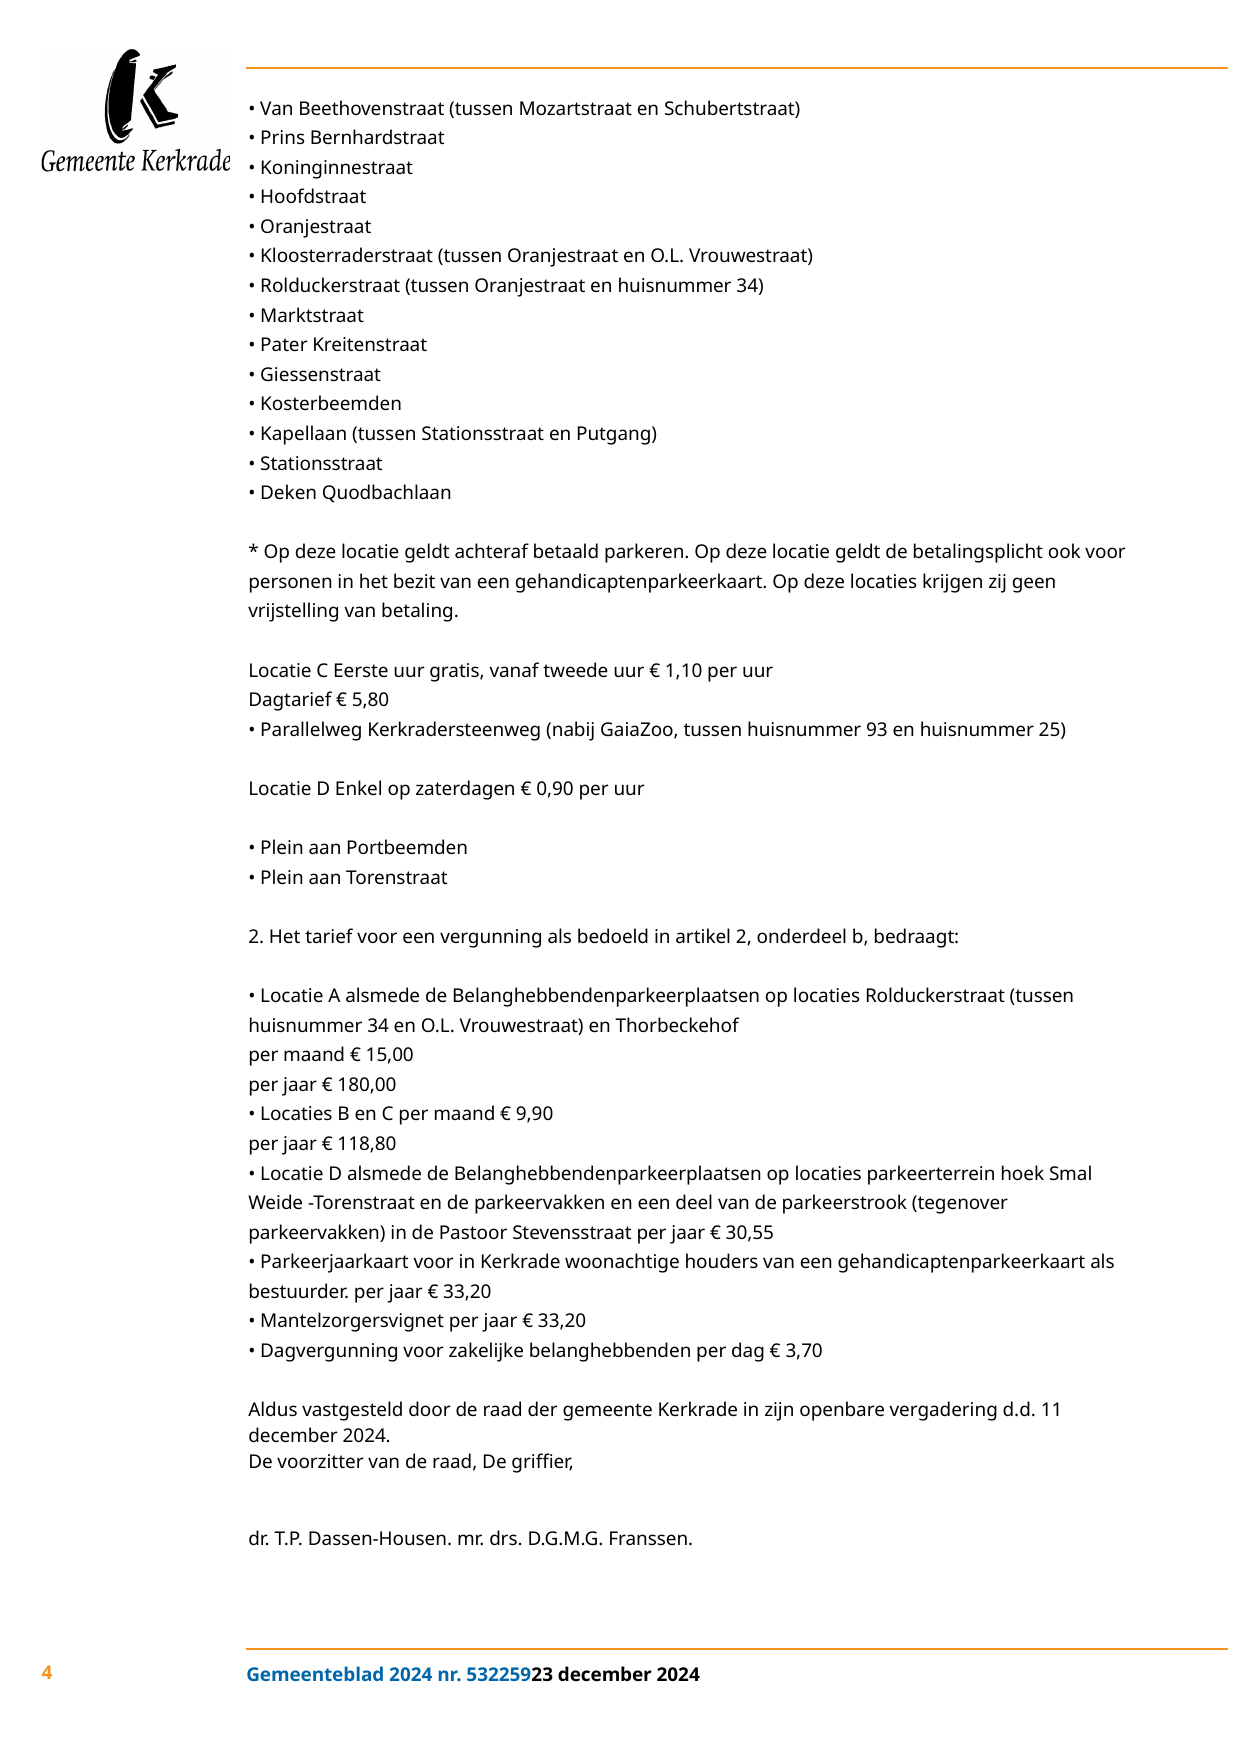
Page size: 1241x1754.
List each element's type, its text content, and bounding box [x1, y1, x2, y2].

text • Hoofdstraat [248, 183, 1152, 209]
text • Kosterbeemden [248, 391, 1152, 416]
text • Deken Quodbachlaan [248, 479, 1152, 505]
text 2. Het tarief voor een vergunning als bedoeld in artikel 2, onderdeel b, bedraagt: [248, 923, 1152, 949]
text • Oranjestraat [248, 213, 1152, 239]
text • Plein aan Portbeemden [248, 834, 1152, 860]
text • Locaties B en C per maand € 9,90 [248, 1101, 1152, 1126]
text parkeervakken) in de Pastoor Stevensstraat per jaar € 30,55 [248, 1219, 1152, 1245]
text • Plein aan Torenstraat [248, 864, 1152, 890]
text • Van Beethovenstraat (tussen Mozartstraat en Schubertstraat) [248, 95, 1152, 121]
text • Koninginnestraat [248, 154, 1152, 180]
text Aldus vastgesteld door de raad der gemeente Kerkrade in zijn openbare vergadering d.d. 11 december 2024. [248, 1396, 1152, 1448]
text bestuurder. per jaar € 33,20 [248, 1278, 1152, 1304]
text • Rolduckerstraat (tussen Oranjestraat en huisnummer 34) [248, 272, 1152, 298]
text huisnummer 34 en O.L. Vrouwestraat) en Thorbeckehof [248, 1012, 1152, 1038]
text • Stationsstraat [248, 450, 1152, 476]
text Dagtarief € 5,80 [248, 686, 1152, 712]
text * Op deze locatie geldt achteraf betaald parkeren. Op deze locatie geldt de betalingsplicht ook voor personen in het bezit van een gehandicaptenparkeerkaart. Op deze locaties krijgen zij geen vrijstelling van betaling. [248, 538, 1152, 623]
text Locatie D Enkel op zaterdagen € 0,90 per uur [248, 775, 1152, 801]
text • Locatie D alsmede de Belanghebbendenparkeerplaatsen op locaties parkeerterrein hoek Smal Weide -Torenstraat en de parkeervakken en een deel van de parkeerstrook (tegenover [248, 1160, 1152, 1215]
text per jaar € 118,80 [248, 1130, 1152, 1156]
text • Kloosterraderstraat (tussen Oranjestraat en O.L. Vrouwestraat) [248, 243, 1152, 268]
text • Locatie A alsmede de Belanghebbendenparkeerplaatsen op locaties Rolduckerstraat (tussen [248, 982, 1152, 1008]
text dr. T.P. Dassen-Housen. mr. drs. D.G.M.G. Franssen. [248, 1525, 1152, 1551]
text • Prins Bernhardstraat [248, 124, 1152, 150]
text • Pater Kreitenstraat [248, 331, 1152, 357]
text • Parkeerjaarkaart voor in Kerkrade woonachtige houders van een gehandicaptenparkeerkaart als [248, 1248, 1152, 1274]
text • Mantelzorgersvignet per jaar € 33,20 [248, 1308, 1152, 1333]
text • Parallelweg Kerkradersteenweg (nabij GaiaZoo, tussen huisnummer 93 en huisnummer 25) [248, 716, 1152, 742]
text • Kapellaan (tussen Stationsstraat en Putgang) [248, 420, 1152, 446]
text • Marktstraat [248, 302, 1152, 328]
text per maand € 15,00 [248, 1041, 1152, 1067]
text Locatie C Eerste uur gratis, vanaf tweede uur € 1,10 per uur [248, 657, 1152, 683]
text De voorzitter van de raad, De griffier, [248, 1448, 1152, 1474]
text • Dagvergunning voor zakelijke belanghebbenden per dag € 3,70 [248, 1337, 1152, 1363]
picture [41, 47, 231, 172]
text • Giessenstraat [248, 361, 1152, 387]
text per jaar € 180,00 [248, 1071, 1152, 1097]
